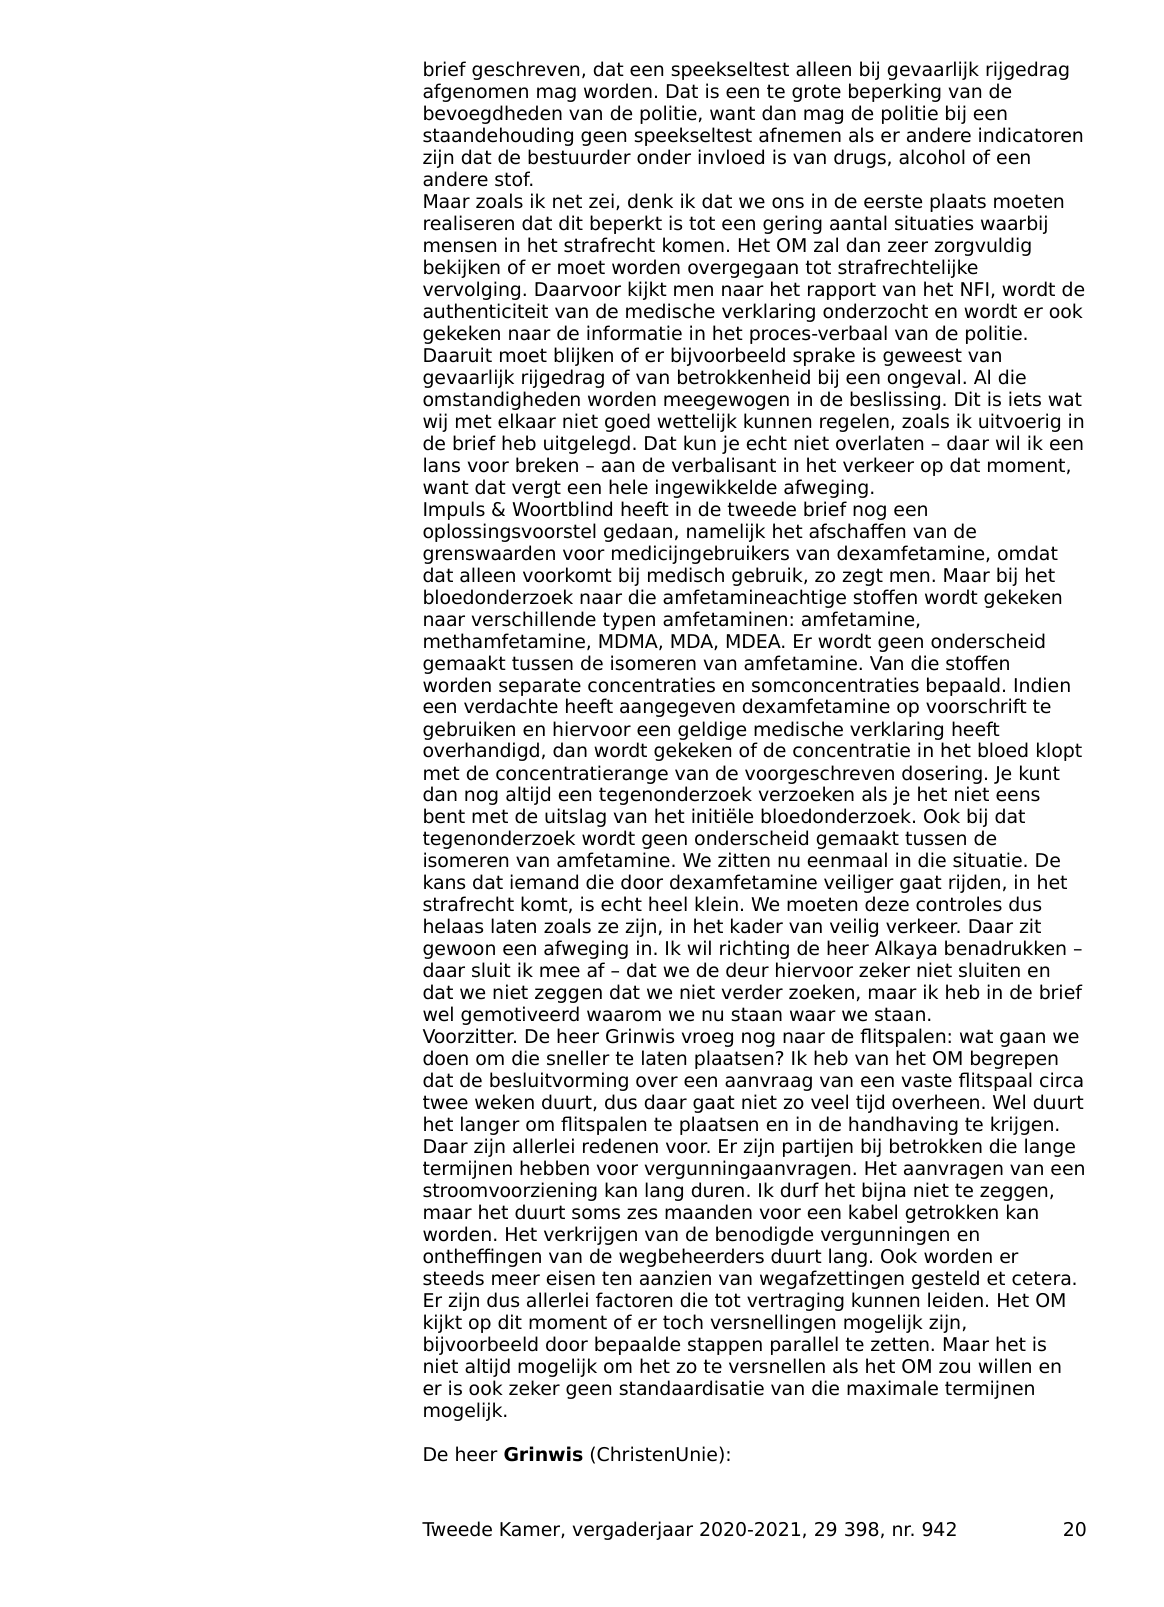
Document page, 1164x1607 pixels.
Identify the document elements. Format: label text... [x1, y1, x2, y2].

text brief geschreven, dat een speekseltest alleen bij gevaarlijk rijgedrag afgenomen mag worden. Dat is een te grote beperking van de bevoegdheden van de politie, want dan mag de politie bij een staandehouding geen speekseltest afnemen als er andere indicatoren zijn dat de bestuurder onder invloed is van drugs, alcohol of een andere stof. [422, 59, 1087, 191]
text De heer Grinwis (ChristenUnie): [422, 1444, 1087, 1466]
text Voorzitter. De heer Grinwis vroeg nog naar de flitspalen: wat gaan we doen om die sneller te laten plaatsen? Ik heb van het OM begrepen dat de besluitvorming over een aanvraag van een vaste flitspaal circa twee weken duurt, dus daar gaat niet zo veel tijd overheen. Wel duurt het langer om flitspalen te plaatsen en in de handhaving te krijgen. Daar zijn allerlei redenen voor. Er zijn partijen bij betrokken die lange termijnen hebben voor vergunningaanvragen. Het aanvragen van een stroomvoorziening kan lang duren. Ik durf het bijna niet te zeggen, maar het duurt soms zes maanden voor een kabel getrokken kan worden. Het verkrijgen van de benodigde vergunningen en ontheffingen van de wegbeheerders duurt lang. Ook worden er steeds meer eisen ten aanzien van wegafzettingen gesteld et cetera. Er zijn dus allerlei factoren die tot vertraging kunnen leiden. Het OM kijkt op dit moment of er toch versnellingen mogelijk zijn, bijvoorbeeld door bepaalde stappen parallel te zetten. Maar het is niet altijd mogelijk om het zo te versnellen als het OM zou willen en er is ook zeker geen standaardisatie van die maximale termijnen mogelijk. [422, 1026, 1087, 1422]
text Maar zoals ik net zei, denk ik dat we ons in de eerste plaats moeten realiseren dat dit beperkt is tot een gering aantal situaties waarbij mensen in het strafrecht komen. Het OM zal dan zeer zorgvuldig bekijken of er moet worden overgegaan tot strafrechtelijke vervolging. Daarvoor kijkt men naar het rapport van het NFI, wordt de authenticiteit van de medische verklaring onderzocht en wordt er ook gekeken naar de informatie in het proces-verbaal van de politie. Daaruit moet blijken of er bijvoorbeeld sprake is geweest van gevaarlijk rijgedrag of van betrokkenheid bij een ongeval. Al die omstandigheden worden meegewogen in de beslissing. Dit is iets wat wij met elkaar niet goed wettelijk kunnen regelen, zoals ik uitvoerig in de brief heb uitgelegd. Dat kun je echt niet overlaten – daar wil ik een lans voor breken – aan de verbalisant in het verkeer op dat moment, want dat vergt een hele ingewikkelde afweging. [422, 191, 1087, 499]
text Impuls & Woortblind heeft in de tweede brief nog een oplossingsvoorstel gedaan, namelijk het afschaffen van de grenswaarden voor medicijngebruikers van dexamfetamine, omdat dat alleen voorkomt bij medisch gebruik, zo zegt men. Maar bij het bloedonderzoek naar die amfetamineachtige stoffen wordt gekeken naar verschillende typen amfetaminen: amfetamine, methamfetamine, MDMA, MDA, MDEA. Er wordt geen onderscheid gemaakt tussen de isomeren van amfetamine. Van die stoffen worden separate concentraties en somconcentraties bepaald. Indien een verdachte heeft aangegeven dexamfetamine op voorschrift te gebruiken en hiervoor een geldige medische verklaring heeft overhandigd, dan wordt gekeken of de concentratie in het bloed klopt met de concentratierange van de voorgeschreven dosering. Je kunt dan nog altijd een tegenonderzoek verzoeken als je het niet eens bent met de uitslag van het initiële bloedonderzoek. Ook bij dat tegenonderzoek wordt geen onderscheid gemaakt tussen de isomeren van amfetamine. We zitten nu eenmaal in die situatie. De kans dat iemand die door dexamfetamine veiliger gaat rijden, in het strafrecht komt, is echt heel klein. We moeten deze controles dus helaas laten zoals ze zijn, in het kader van veilig verkeer. Daar zit gewoon een afweging in. Ik wil richting de heer Alkaya benadrukken – daar sluit ik mee af – dat we de deur hiervoor zeker niet sluiten en dat we niet zeggen dat we niet verder zoeken, maar ik heb in de brief wel gemotiveerd waarom we nu staan waar we staan. [422, 499, 1087, 1026]
